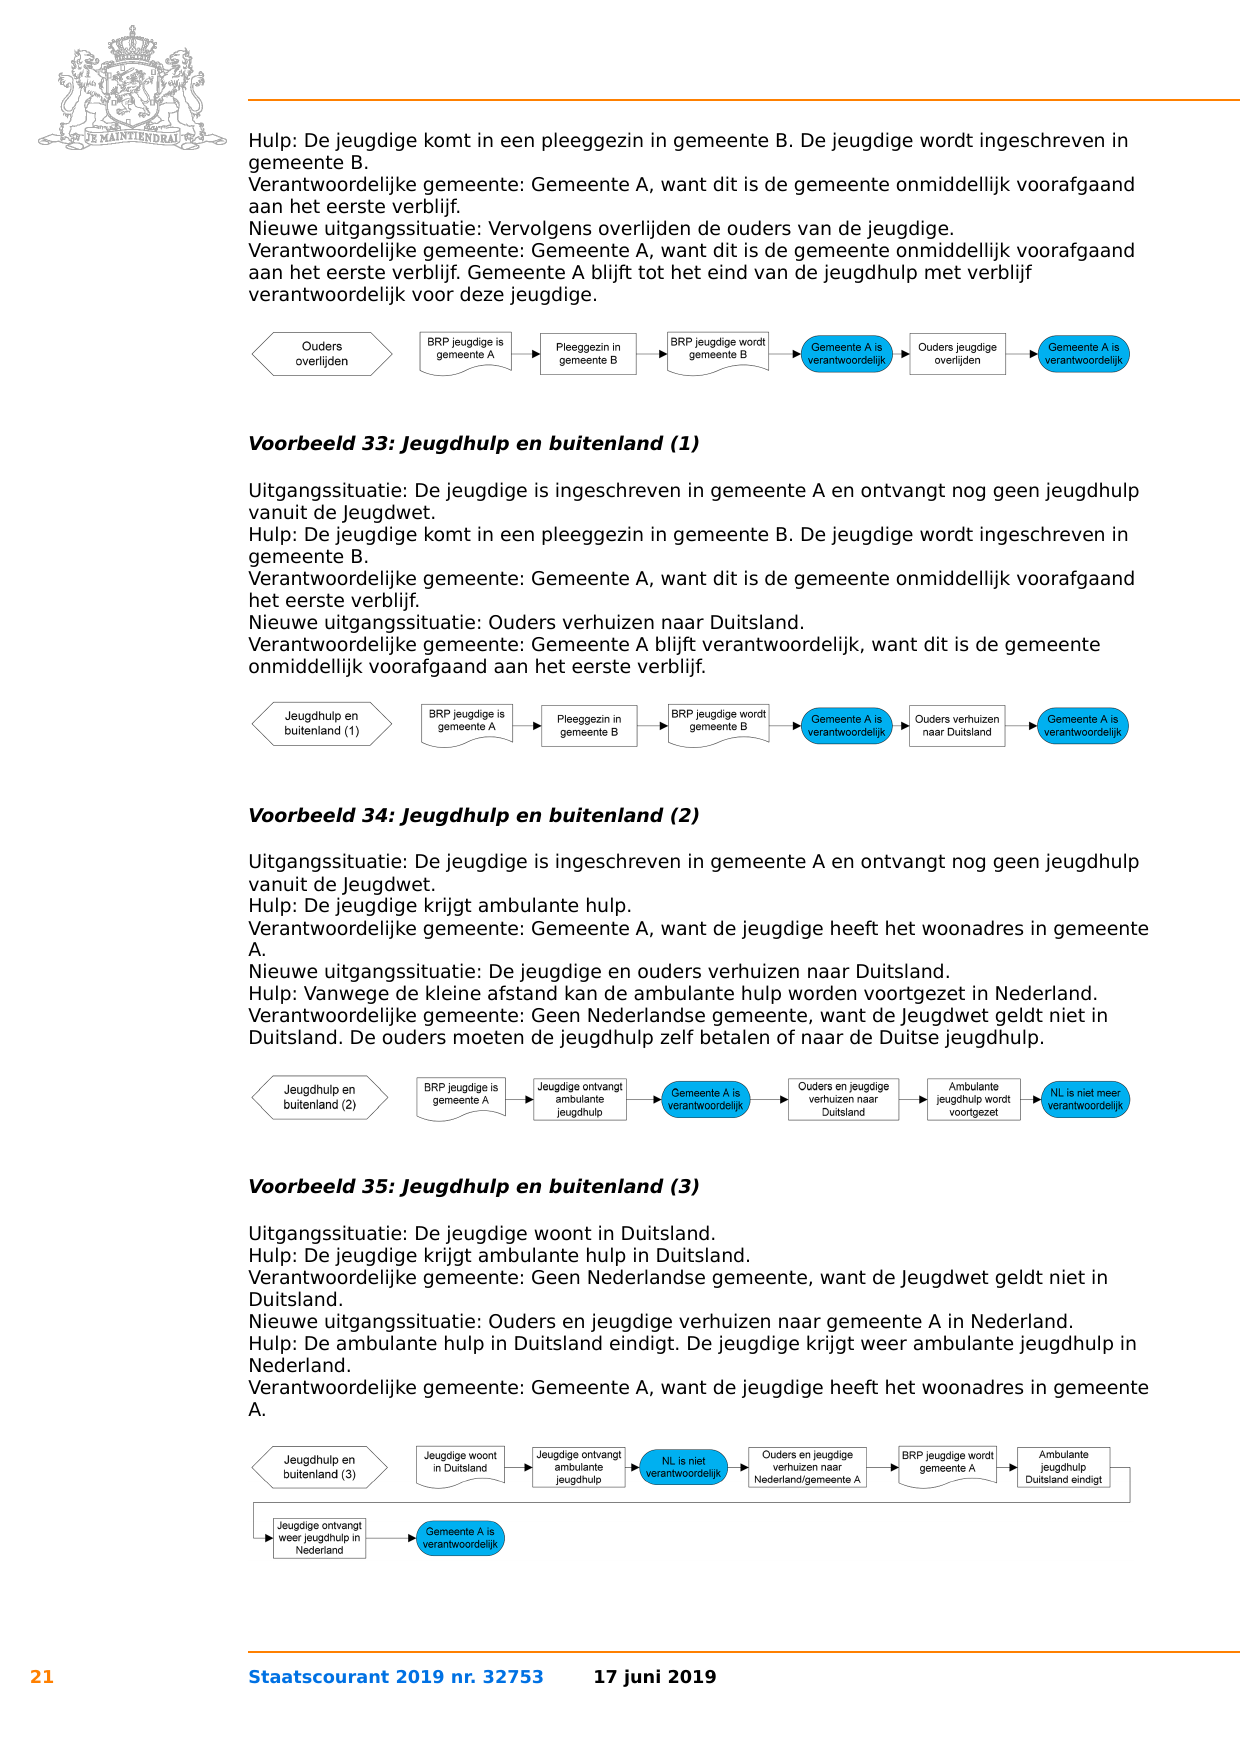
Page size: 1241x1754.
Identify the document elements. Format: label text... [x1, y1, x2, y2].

text Hulp: De jeugdige komt in een pleeggezin in gemeente B. De jeugdige wordt ingeschreven in gemeente B. [248, 524, 1163, 568]
text Nieuwe uitgangssituatie: Ouders verhuizen naar Duitsland. [248, 612, 1163, 633]
text Verantwoordelijke gemeente: Geen Nederlandse gemeente, want de Jeugdwet geldt niet in Duitsland. De ouders moeten de jeugdhulp zelf betalen of naar de Duitse jeugdhulp. [248, 1005, 1163, 1049]
text Hulp: De jeugdige krijgt ambulante hulp in Duitsland. [248, 1245, 1163, 1267]
text Nieuwe uitgangssituatie: Ouders en jeugdige verhuizen naar gemeente A in Nederland. [248, 1311, 1163, 1333]
text Hulp: Vanwege de kleine afstand kan de ambulante hulp worden voortgezet in Nederland. [248, 983, 1163, 1005]
text Hulp: De ambulante hulp in Duitsland eindigt. De jeugdige krijgt weer ambulante jeugdhulp in Nederland. [248, 1333, 1163, 1377]
picture [248, 699, 1134, 753]
text Nieuwe uitgangssituatie: De jeugdige en ouders verhuizen naar Duitsland. [248, 961, 1163, 983]
text Uitgangssituatie: De jeugdige is ingeschreven in gemeente A en ontvangt nog geen jeugdhulp vanuit de Jeugdwet. [248, 480, 1163, 524]
text Verantwoordelijke gemeente: Gemeente A, want dit is de gemeente onmiddellijk voorafgaand aan het eerste verblijf. Gemeente A blijft tot het eind van de jeugdhulp met verblijf verantwoordelijk voor deze jeugdige. [248, 240, 1163, 306]
text Hulp: De jeugdige komt in een pleeggezin in gemeente B. De jeugdige wordt ingeschreven in gemeente B. [248, 130, 1163, 174]
picture [248, 327, 1134, 381]
picture [38, 25, 227, 150]
subtitle Voorbeeld 35: Jeugdhulp en buitenland (3) [248, 1176, 1163, 1198]
text Verantwoordelijke gemeente: Gemeente A, want dit is de gemeente onmiddellijk voorafgaand aan het eerste verblijf. [248, 174, 1163, 218]
text Verantwoordelijke gemeente: Geen Nederlandse gemeente, want de Jeugdwet geldt niet in Duitsland. [248, 1267, 1163, 1311]
picture [248, 1442, 1134, 1561]
text Verantwoordelijke gemeente: Gemeente A, want de jeugdige heeft het woonadres in gemeente A. [248, 917, 1163, 961]
subtitle Voorbeeld 33: Jeugdhulp en buitenland (1) [248, 433, 1163, 455]
text Verantwoordelijke gemeente: Gemeente A, want dit is de gemeente onmiddellijk voorafgaand het eerste verblijf. [248, 568, 1163, 612]
text Uitgangssituatie: De jeugdige woont in Duitsland. [248, 1223, 1163, 1245]
subtitle Voorbeeld 34: Jeugdhulp en buitenland (2) [248, 804, 1163, 826]
text Uitgangssituatie: De jeugdige is ingeschreven in gemeente A en ontvangt nog geen jeugdhulp vanuit de Jeugdwet. [248, 851, 1163, 895]
picture [248, 1071, 1134, 1125]
text Hulp: De jeugdige krijgt ambulante hulp. [248, 895, 1163, 917]
text Nieuwe uitgangssituatie: Vervolgens overlijden de ouders van de jeugdige. [248, 218, 1163, 240]
text Verantwoordelijke gemeente: Gemeente A, want de jeugdige heeft het woonadres in gemeente A. [248, 1377, 1163, 1421]
text Verantwoordelijke gemeente: Gemeente A blijft verantwoordelijk, want dit is de gemeente onmiddellijk voorafgaand aan het eerste verblijf. [248, 633, 1163, 677]
